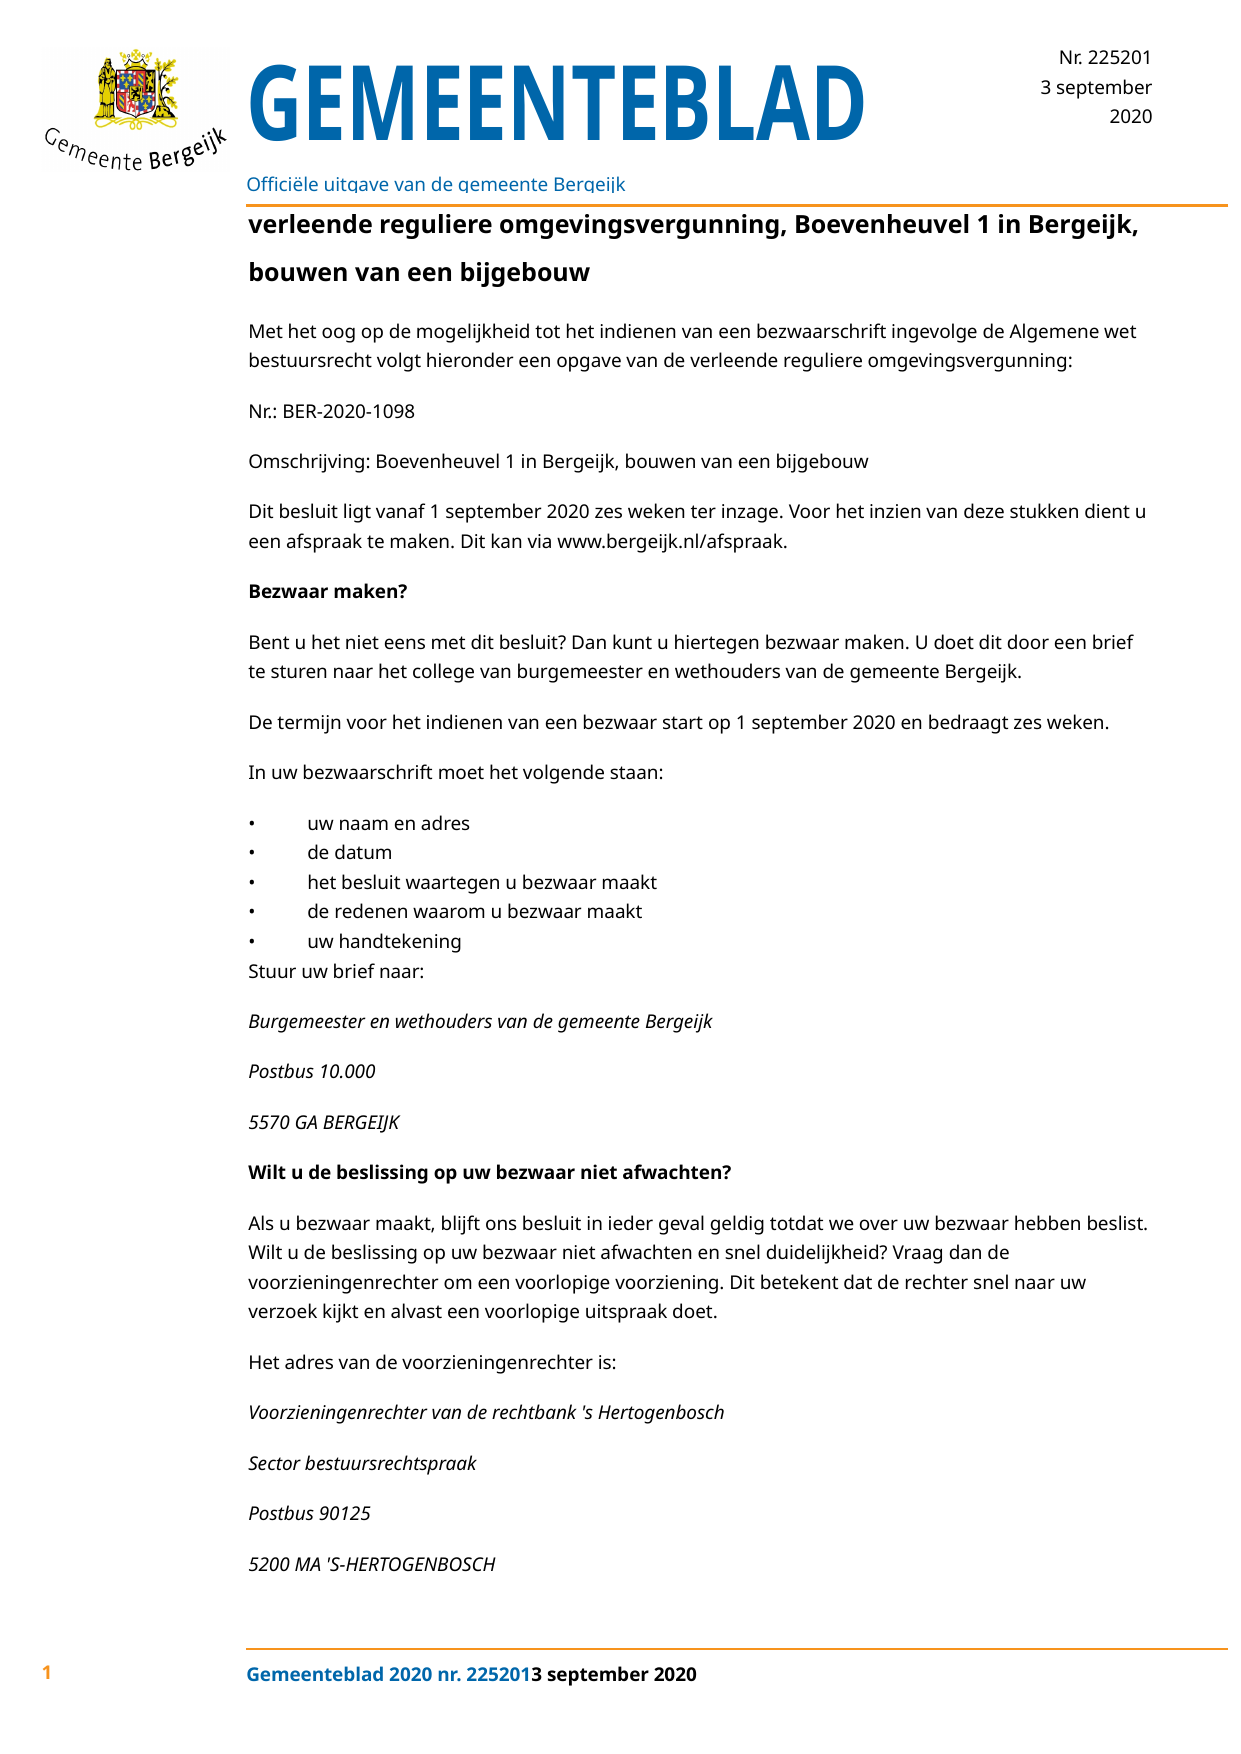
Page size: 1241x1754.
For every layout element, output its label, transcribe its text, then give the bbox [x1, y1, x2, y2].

list uw naam en adres [248, 810, 1152, 836]
list uw handtekening [248, 928, 1152, 954]
text Bezwaar maken? [248, 579, 1152, 604]
list de redenen waarom u bezwaar maakt [248, 899, 1152, 924]
text Het adres van de voorzieningenrechter is: [248, 1349, 1152, 1375]
text Stuur uw brief naar: [248, 958, 1152, 984]
list het besluit waartegen u bezwaar maakt [248, 869, 1152, 895]
text Postbus 90125 [248, 1500, 1152, 1526]
text Als u bezwaar maakt, blijft ons besluit in ieder geval geldig totdat we over uw bezwaar hebben beslist. Wilt u de beslissing op uw bezwaar niet afwachten en snel duidelijkheid? Vraag dan de voorzieningenrechter om een voorlopige voorziening. Dit betekent dat de rechter snel naar uw verzoek kijkt en alvast een voorlopige uitspraak doet. [248, 1210, 1152, 1324]
picture [41, 47, 231, 172]
text Bent u het niet eens met dit besluit? Dan kunt u hiertegen bezwaar maken. U doet dit door een brief te sturen naar het college van burgemeester en wethouders van de gemeente Bergeijk. [248, 629, 1152, 684]
text 5570 GA BERGEIJK [248, 1109, 1152, 1135]
text In uw bezwaarschrift moet het volgende staan: [248, 759, 1152, 785]
list de datum [248, 839, 1152, 865]
text Sector bestuursrechtspraak [248, 1450, 1152, 1476]
text Omschrijving: Boevenheuvel 1 in Bergeijk, bouwen van een bijgebouw [248, 448, 1152, 474]
text Met het oog op de mogelijkheid tot het indienen van een bezwaarschrift ingevolge de Algemene wet bestuursrecht volgt hieronder een opgave van de verleende reguliere omgevingsvergunning: [248, 318, 1152, 373]
text Burgemeester en wethouders van de gemeente Bergeijk [248, 1008, 1152, 1034]
text Postbus 10.000 [248, 1059, 1152, 1084]
text De termijn voor het indienen van een bezwaar start op 1 september 2020 en bedraagt zes weken. [248, 709, 1152, 735]
text Dit besluit ligt vanaf 1 september 2020 zes weken ter inzage. Voor het inzien van deze stukken dient u een afspraak te maken. Dit kan via www.bergeijk.nl/afspraak. [248, 499, 1152, 554]
text verleende reguliere omgevingsvergunning, Boevenheuvel 1 in Bergeijk, bouwen van een bijgebouw [248, 207, 1152, 288]
text Nr.: BER-2020-1098 [248, 398, 1152, 424]
text 5200 MA 'S-HERTOGENBOSCH [248, 1551, 1152, 1577]
text Voorzieningenrechter van de rechtbank 's Hertogenbosch [248, 1399, 1152, 1425]
text Wilt u de beslissing op uw bezwaar niet afwachten? [248, 1159, 1152, 1185]
